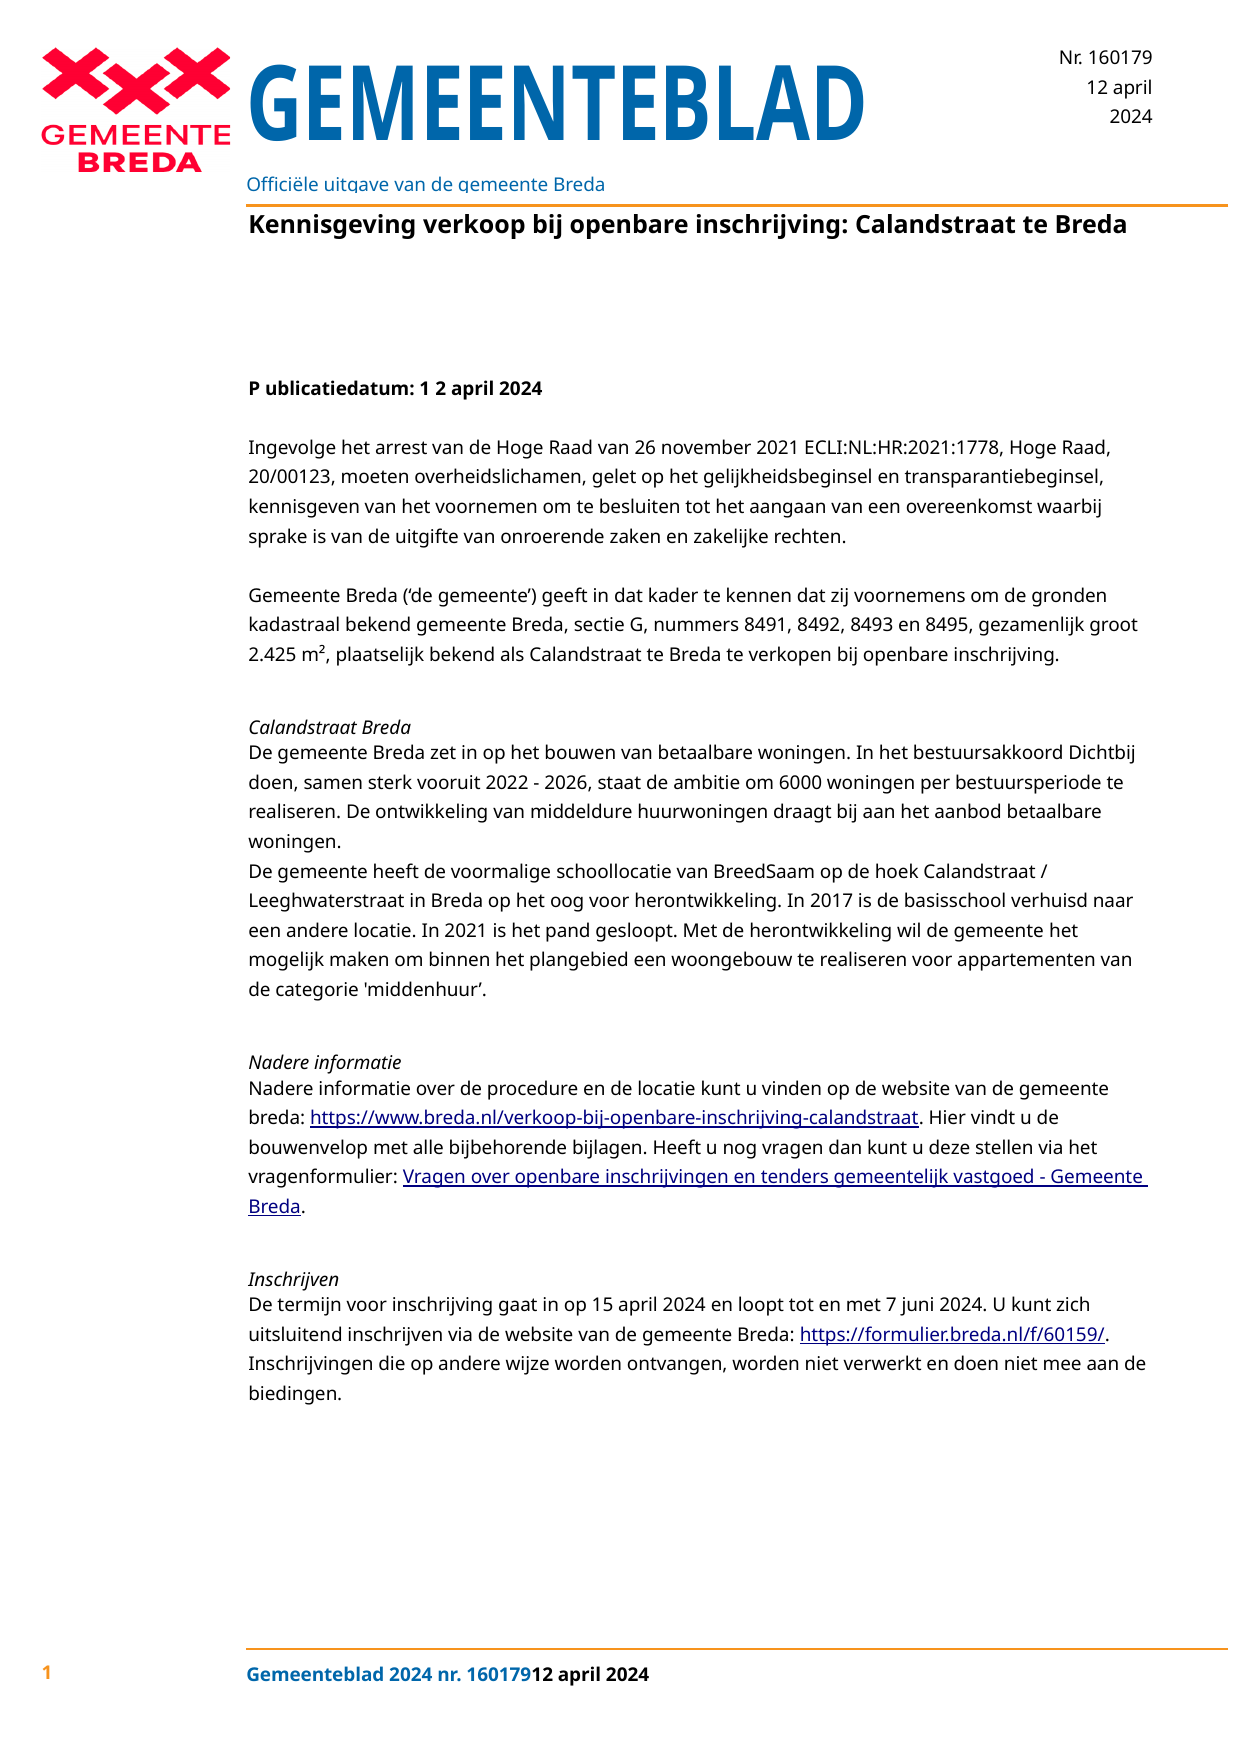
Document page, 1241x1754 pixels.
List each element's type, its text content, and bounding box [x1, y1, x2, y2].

text De gemeente heeft de voormalige schoollocatie van BreedSaam op de hoek Calandstraat / Leeghwaterstraat in Breda op het oog voor herontwikkeling. In 2017 is de basisschool verhuisd naar een andere locatie. In 2021 is het pand gesloopt. Met de herontwikkeling wil de gemeente het mogelijk maken om binnen het plangebied een woongebouw te realiseren voor appartementen van de categorie 'middenhuur’. [248, 858, 1152, 1002]
picture [41, 47, 231, 172]
text P ublicatiedatum: 1 2 april 2024 [248, 375, 1152, 401]
text Kennisgeving verkoop bij openbare inschrijving: Calandstraat te Breda [248, 207, 1152, 241]
text De gemeente Breda zet in op het bouwen van betaalbare woningen. In het bestuursakkoord Dichtbij doen, samen sterk vooruit 2022 - 2026, staat de ambitie om 6000 woningen per bestuursperiode te realiseren. De ontwikkeling van middeldure huurwoningen draagt bij aan het aanbod betaalbare woningen. [248, 739, 1152, 854]
text Calandstraat Breda [248, 714, 1152, 739]
text Nadere informatie [248, 1049, 1152, 1075]
text Inschrijven [248, 1266, 1152, 1291]
text Nadere informatie over de procedure en de locatie kunt u vinden op de website van de gemeente breda: https://www.breda.nl/verkoop-bij-openbare-inschrijving-calandstraat. Hier vindt u de bouwenvelop met alle bijbehorende bijlagen. Heeft u nog vragen dan kunt u deze stellen via het vragenformulier: Vragen over openbare inschrijvingen en tenders gemeentelijk vastgoed - Gemeente Breda. [248, 1075, 1152, 1219]
text Gemeente Breda (‘de gemeente’) geeft in dat kader te kennen dat zij voornemens om de gronden kadastraal bekend gemeente Breda, sectie G, nummers 8491, 8492, 8493 en 8495, gezamenlijk groot 2.425 m², plaatselijk bekend als Calandstraat te Breda te verkopen bij openbare inschrijving. [248, 582, 1152, 667]
text De termijn voor inschrijving gaat in op 15 april 2024 en loopt tot en met 7 juni 2024. U kunt zich uitsluitend inschrijven via de website van de gemeente Breda: https://formulier.breda.nl/f/60159/. Inschrijvingen die op andere wijze worden ontvangen, worden niet verwerkt en doen niet mee aan de biedingen. [248, 1291, 1152, 1406]
text Ingevolge het arrest van de Hoge Raad van 26 november 2021 ECLI:NL:HR:2021:1778, Hoge Raad, 20/00123, moeten overheidslichamen, gelet op het gelijkheidsbeginsel en transparantiebeginsel, kennisgeven van het voornemen om te besluiten tot het aangaan van een overeenkomst waarbij sprake is van de uitgifte van onroerende zaken en zakelijke rechten. [248, 434, 1152, 548]
